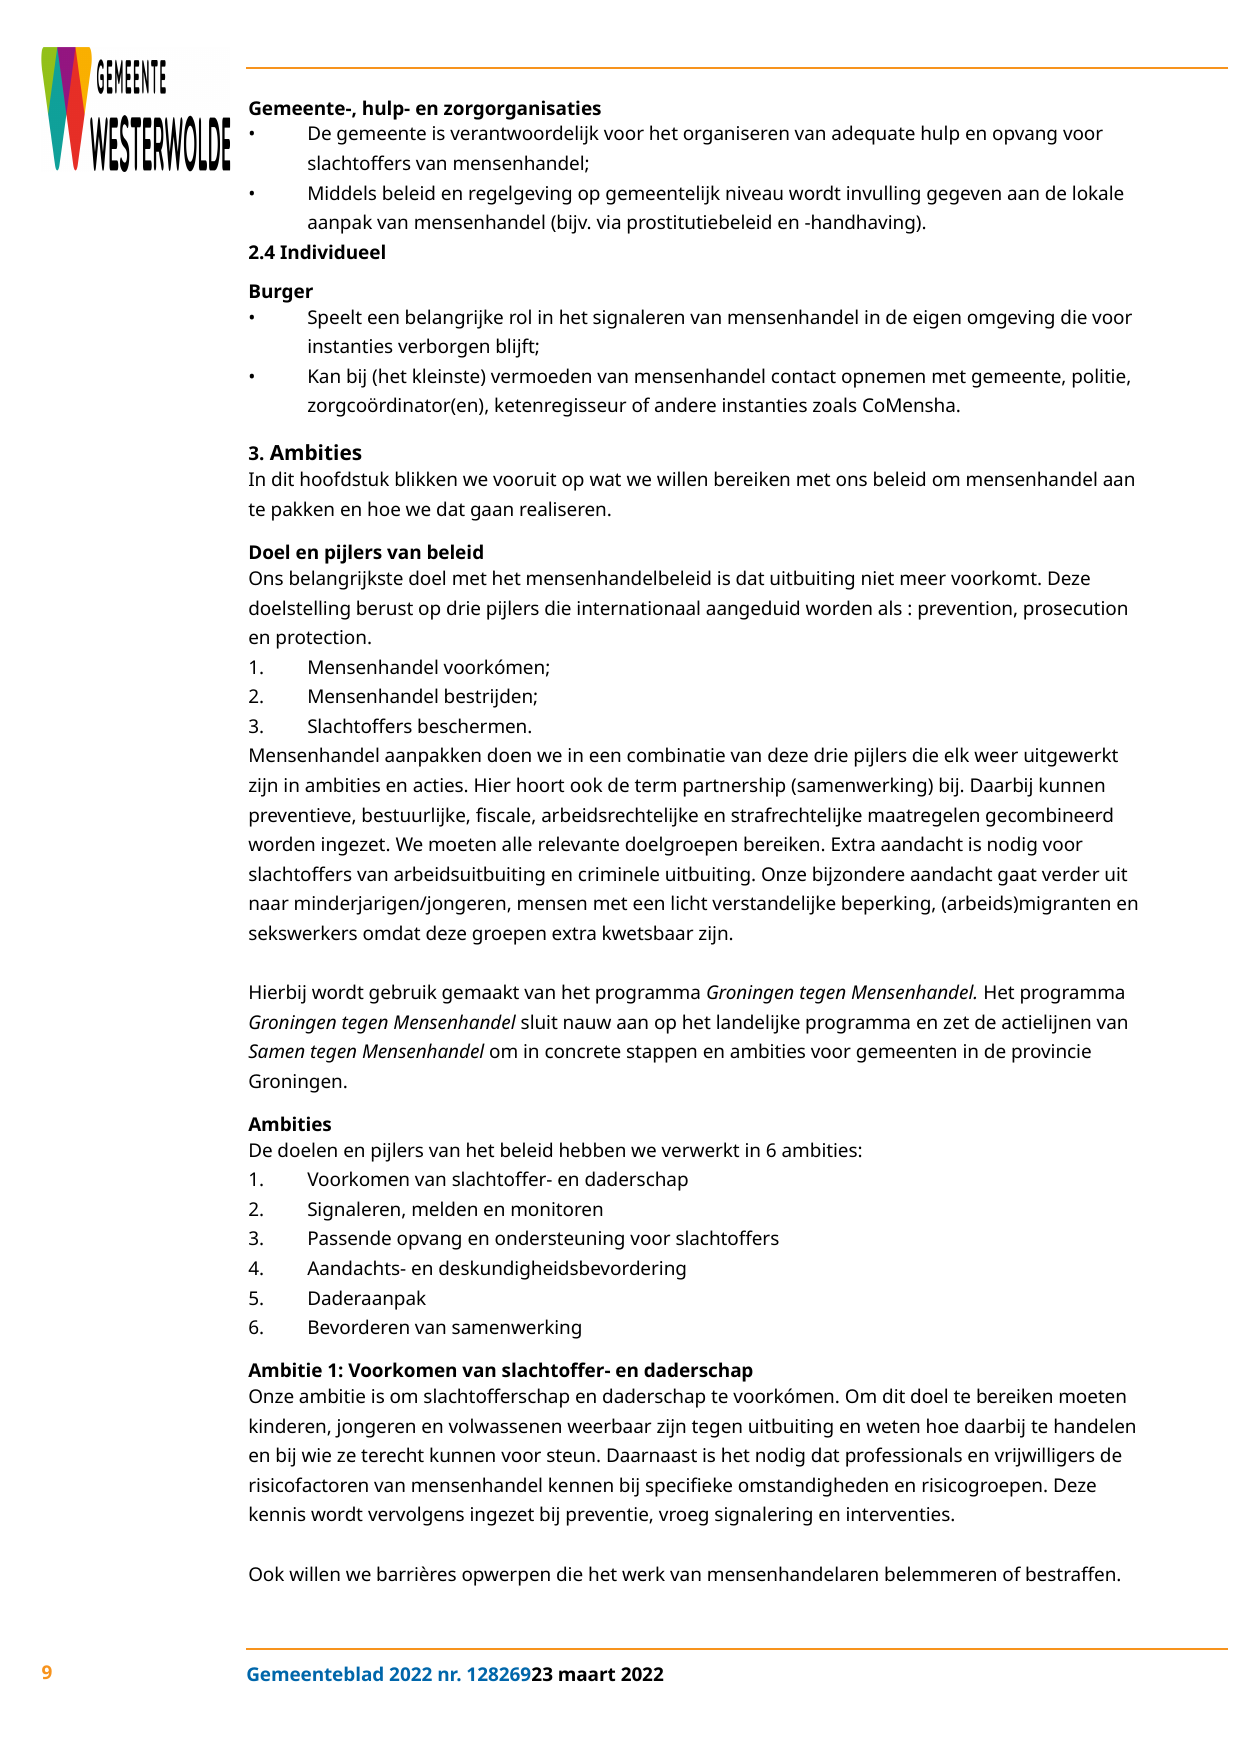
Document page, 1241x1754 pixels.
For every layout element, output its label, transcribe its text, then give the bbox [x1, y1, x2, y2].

list Mensenhandel voorkómen; [248, 654, 1152, 679]
text Onze ambitie is om slachtofferschap en daderschap te voorkómen. Om dit doel te bereiken moeten kinderen, jongeren en volwassenen weerbaar zijn tegen uitbuiting en weten hoe daarbij te handelen en bij wie ze terecht kunnen voor steun. Daarnaast is het nodig dat professionals en vrijwilligers de risicofactoren van mensenhandel kennen bij specifieke omstandigheden en risicogroepen. Deze kennis wordt vervolgens ingezet bij preventie, vroeg signalering en interventies. [248, 1383, 1152, 1527]
list Kan bij (het kleinste) vermoeden van mensenhandel contact opnemen met gemeente, politie, zorgcoördinator(en), ketenregisseur of andere instanties zoals CoMensha. [248, 363, 1152, 418]
text Ambities [248, 1111, 1152, 1137]
list Passende opvang en ondersteuning voor slachtoffers [248, 1226, 1152, 1251]
text Ambitie 1: Voorkomen van slachtoffer- en daderschap [248, 1357, 1152, 1383]
list Speelt een belangrijke rol in het signaleren van mensenhandel in de eigen omgeving die voor instanties verborgen blijft; [248, 304, 1152, 359]
text 3. Ambities [248, 438, 1152, 467]
list Voorkomen van slachtoffer- en daderschap [248, 1166, 1152, 1192]
list Aandachts- en deskundigheidsbevordering [248, 1255, 1152, 1281]
text Ook willen we barrières opwerpen die het werk van mensenhandelaren belemmeren of bestraffen. [248, 1561, 1152, 1586]
list Mensenhandel bestrijden; [248, 683, 1152, 709]
text Burger [248, 278, 1152, 304]
list Daderaanpak [248, 1285, 1152, 1311]
text De doelen en pijlers van het beleid hebben we verwerkt in 6 ambities: [248, 1137, 1152, 1163]
list Slachtoffers beschermen. [248, 713, 1152, 739]
list De gemeente is verantwoordelijk voor het organiseren van adequate hulp en opvang voor slachtoffers van mensenhandel; [248, 121, 1152, 176]
text Ons belangrijkste doel met het mensenhandelbeleid is dat uitbuiting niet meer voorkomt. Deze doelstelling berust op drie pijlers die internationaal aangeduid worden als : prevention, prosecution en protection. [248, 565, 1152, 650]
picture [41, 47, 231, 172]
text Doel en pijlers van beleid [248, 539, 1152, 565]
text Mensenhandel aanpakken doen we in een combinatie van deze drie pijlers die elk weer uitgewerkt zijn in ambities en acties. Hier hoort ook de term partnership (samenwerking) bij. Daarbij kunnen preventieve, bestuurlijke, fiscale, arbeidsrechtelijke en strafrechtelijke maatregelen gecombineerd worden ingezet. We moeten alle relevante doelgroepen bereiken. Extra aandacht is nodig voor slachtoffers van arbeidsuitbuiting en criminele uitbuiting. Onze bijzondere aandacht gaat verder uit naar minderjarigen/jongeren, mensen met een licht verstandelijke beperking, (arbeids)migranten en sekswerkers omdat deze groepen extra kwetsbaar zijn. [248, 743, 1152, 946]
text 2.4 Individueel [248, 239, 1152, 264]
list Signaleren, melden en monitoren [248, 1196, 1152, 1222]
text Gemeente-, hulp- en zorgorganisaties [248, 95, 1152, 121]
list Bevorderen van samenwerking [248, 1314, 1152, 1340]
text In dit hoofdstuk blikken we vooruit op wat we willen bereiken met ons beleid om mensenhandel aan te pakken en hoe we dat gaan realiseren. [248, 467, 1152, 522]
list Middels beleid en regelgeving op gemeentelijk niveau wordt invulling gegeven aan de lokale aanpak van mensenhandel (bijv. via prostitutiebeleid en -handhaving). [248, 180, 1152, 235]
text Hierbij wordt gebruik gemaakt van het programma Groningen tegen Mensenhandel. Het programma Groningen tegen Mensenhandel sluit nauw aan op het landelijke programma en zet de actielijnen van Samen tegen Mensenhandel om in concrete stappen en ambities voor gemeenten in de provincie Groningen. [248, 979, 1152, 1094]
